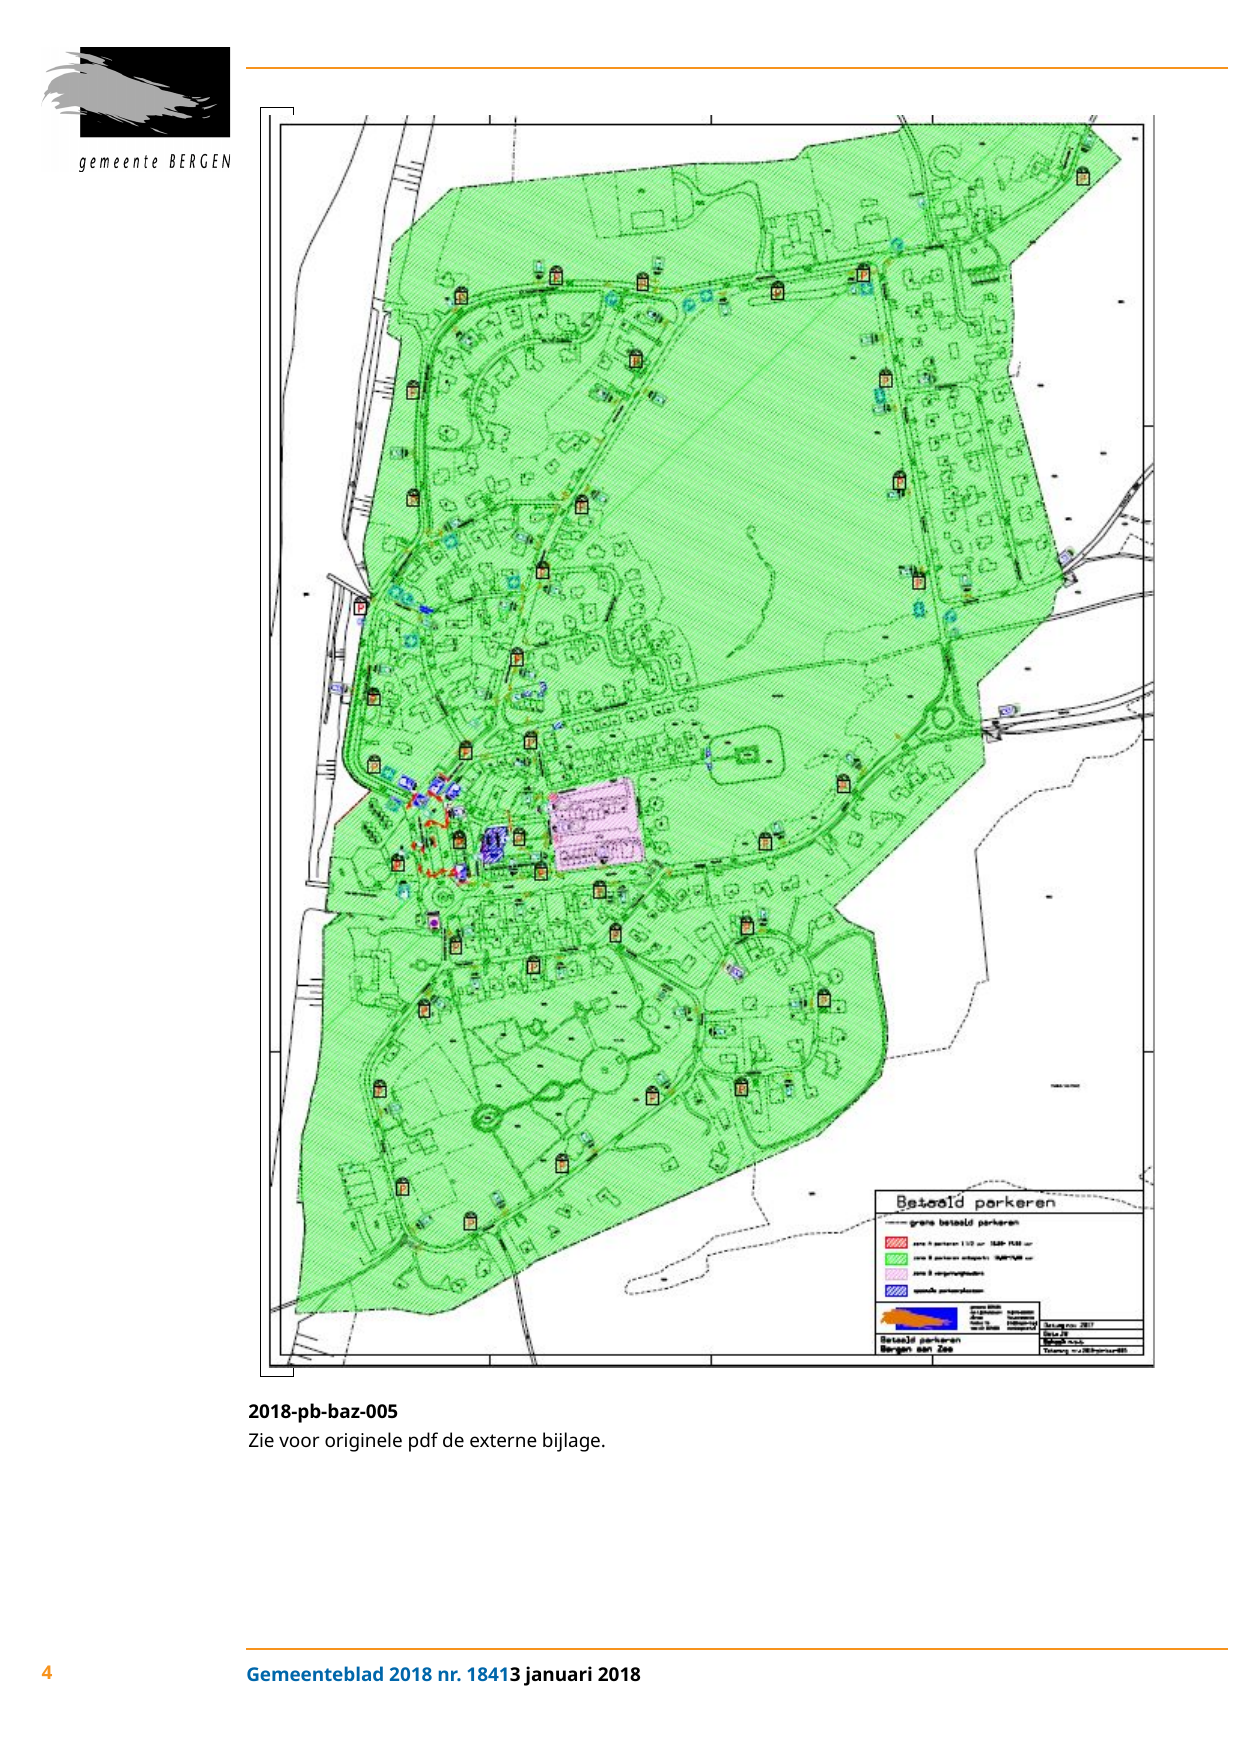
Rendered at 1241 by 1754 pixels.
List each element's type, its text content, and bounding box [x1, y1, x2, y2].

picture [268, 115, 1155, 1368]
text Zie voor originele pdf de externe bijlage. [248, 1427, 1152, 1453]
picture [41, 47, 231, 172]
text 2018-pb-baz-005 [248, 1398, 1152, 1424]
